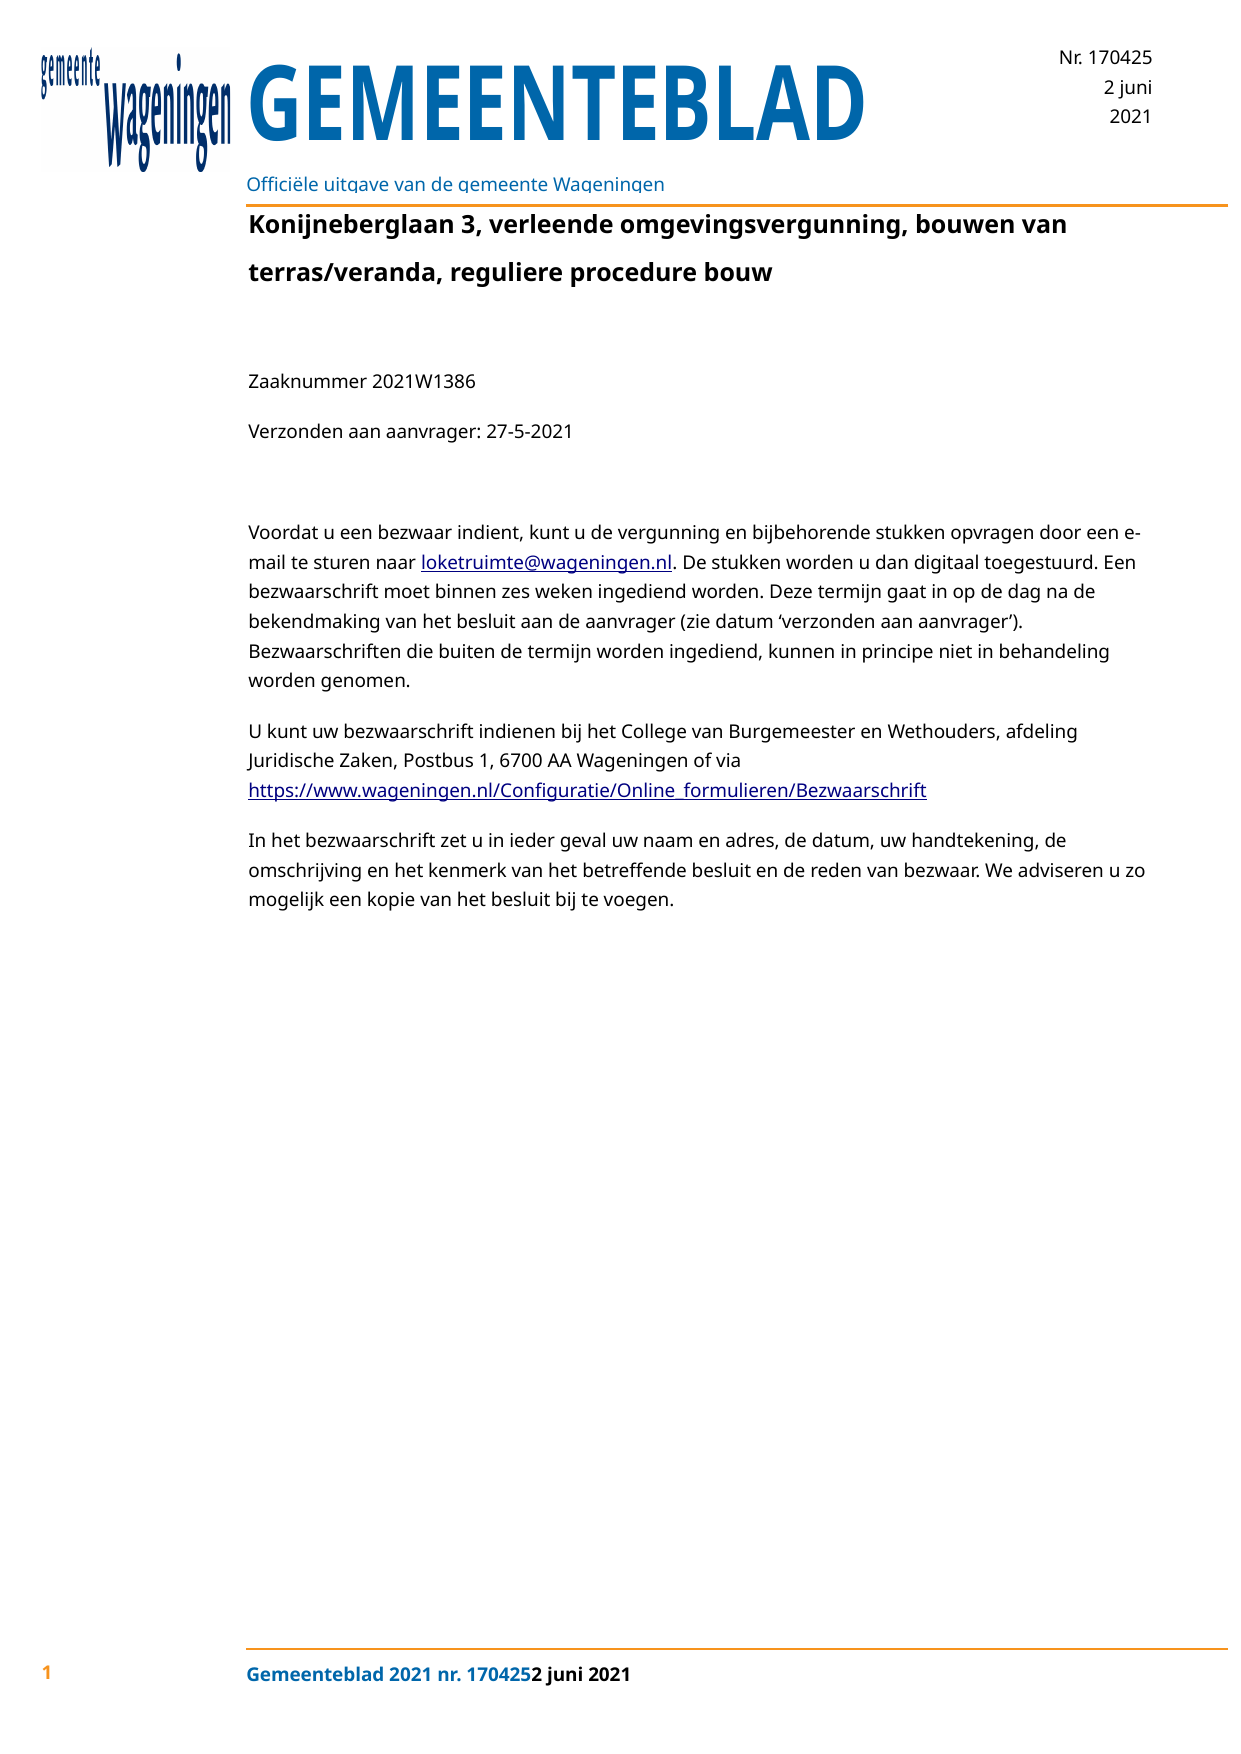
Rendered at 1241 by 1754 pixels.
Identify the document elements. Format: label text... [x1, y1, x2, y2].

text Voordat u een bezwaar indient, kunt u de vergunning en bijbehorende stukken opvragen door een e-mail te sturen naar loketruimte@wageningen.nl. De stukken worden u dan digitaal toegestuurd. Een bezwaarschrift moet binnen zes weken ingediend worden. Deze termijn gaat in op de dag na de bekendmaking van het besluit aan de aanvrager (zie datum ‘verzonden aan aanvrager’). Bezwaarschriften die buiten de termijn worden ingediend, kunnen in principe niet in behandeling worden genomen. [248, 519, 1152, 693]
text In het bezwaarschrift zet u in ieder geval uw naam en adres, de datum, uw handtekening, de omschrijving en het kenmerk van het betreffende besluit en de reden van bezwaar. We adviseren u zo mogelijk een kopie van het besluit bij te voegen. [248, 827, 1152, 912]
text Konijneberglaan 3, verleende omgevingsvergunning, bouwen van terras/veranda, reguliere procedure bouw [248, 207, 1152, 288]
text Zaaknummer 2021W1386 [248, 368, 1152, 394]
text U kunt uw bezwaarschrift indienen bij het College van Burgemeester en Wethouders, afdeling Juridische Zaken, Postbus 1, 6700 AA Wageningen of via https://www.wageningen.nl/Configuratie/Online_formulieren/Bezwaarschrift [248, 718, 1152, 803]
text Verzonden aan aanvrager: 27-5-2021 [248, 419, 1152, 444]
picture [41, 47, 231, 172]
